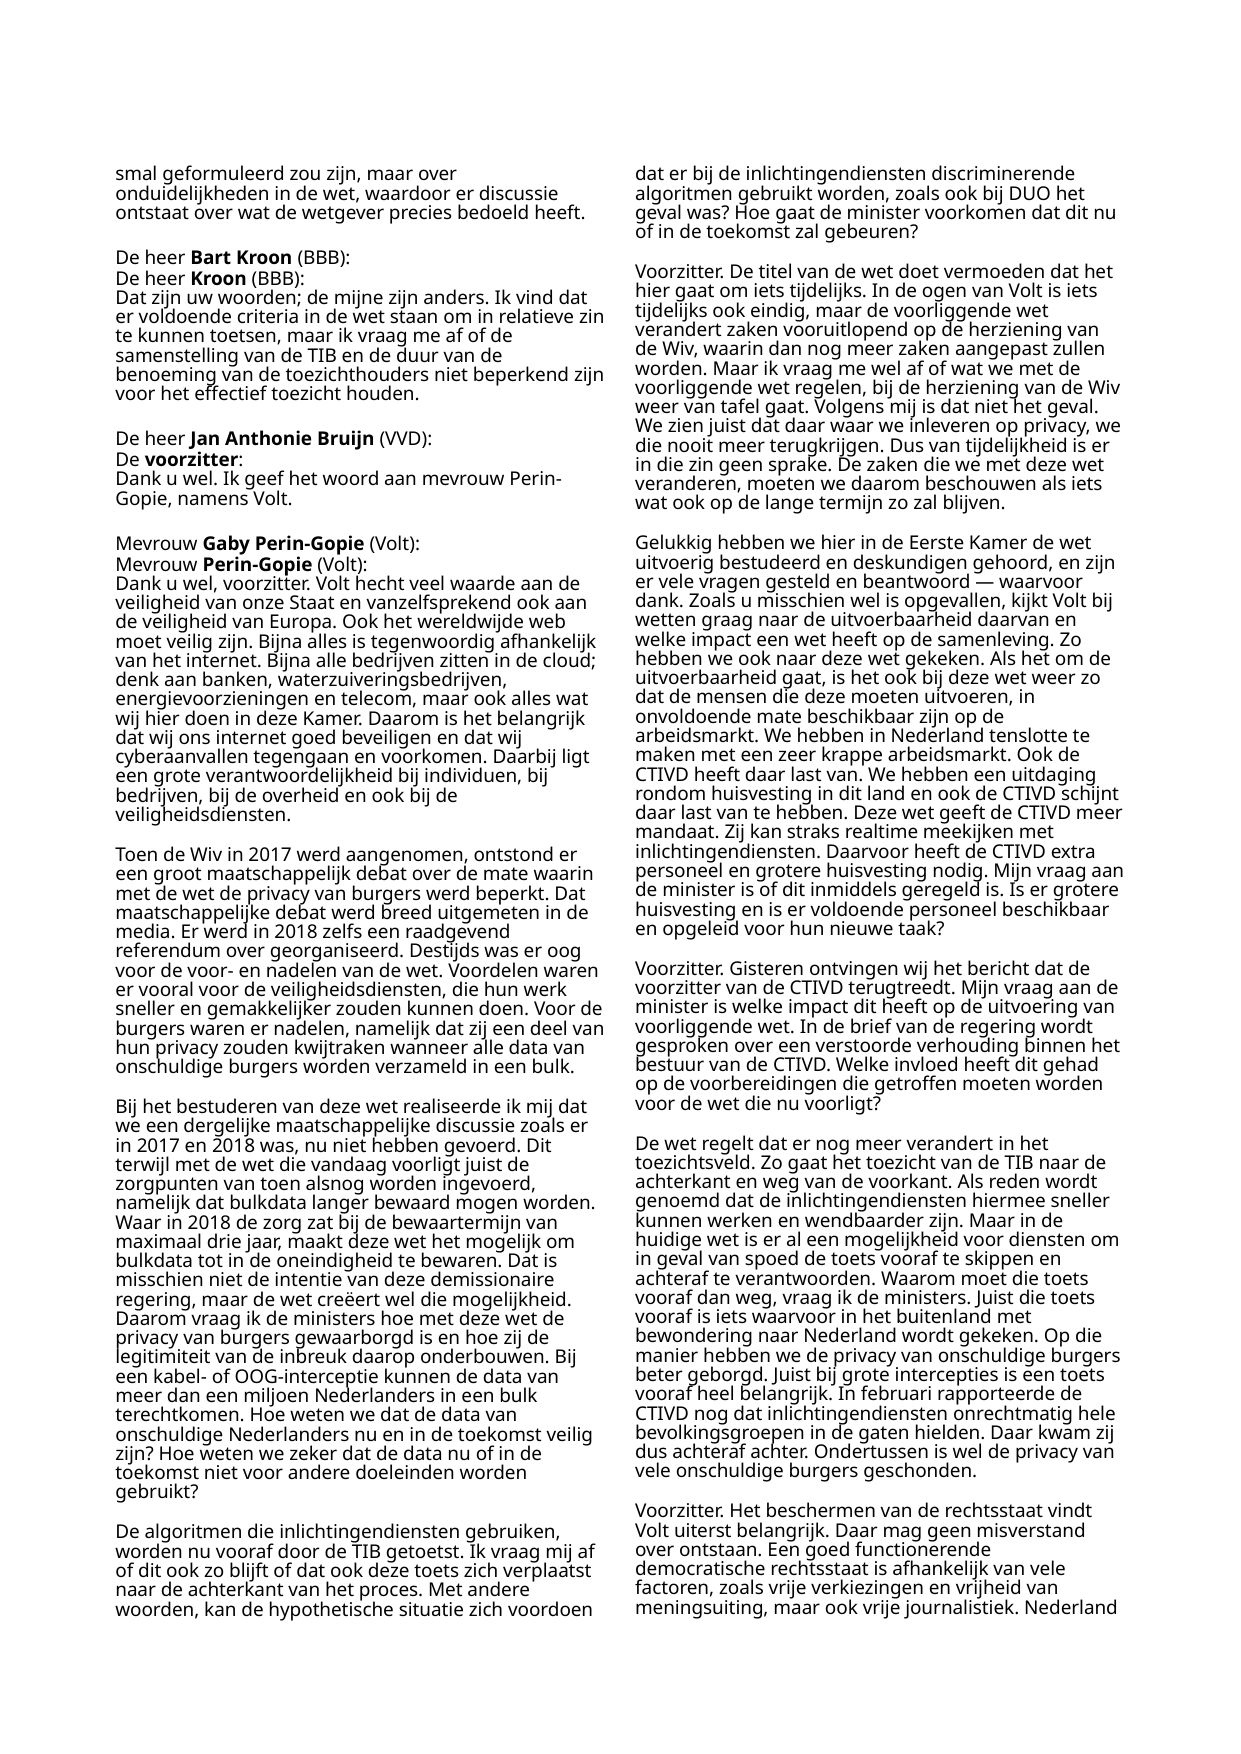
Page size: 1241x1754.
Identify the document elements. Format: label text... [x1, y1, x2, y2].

text De heer Kroon (BBB): [115, 270, 605, 289]
text Voorzitter. Het beschermen van de rechtsstaat vindt Volt uiterst belangrijk. Daar mag geen misverstand over ontstaan. Een goed functionerende democratische rechtsstaat is afhankelijk van vele factoren, zoals vrije verkiezingen en vrijheid van meningsuiting, maar ook vrije journalistiek. Nederland [635, 1502, 1125, 1618]
text Dank u wel, voorzitter. Volt hecht veel waarde aan de veiligheid van onze Staat en vanzelfsprekend ook aan de veiligheid van Europa. Ook het wereldwijde web moet veilig zijn. Bijna alles is tegenwoordig afhankelijk van het internet. Bijna alle bedrijven zitten in de cloud; denk aan banken, waterzuiveringsbedrijven, energievoorzieningen en telecom, maar ook alles wat wij hier doen in deze Kamer. Daarom is het belangrijk dat wij ons internet goed beveiligen en dat wij cyberaanvallen tegengaan en voorkomen. Daarbij ligt een grote verantwoordelijkheid bij individuen, bij bedrijven, bij de overheid en ook bij de veiligheidsdiensten. [115, 575, 605, 825]
text Dat zijn uw woorden; de mijne zijn anders. Ik vind dat er voldoende criteria in de wet staan om in relatieve zin te kunnen toetsen, maar ik vraag me af of de samenstelling van de TIB en de duur van de benoeming van de toezichthouders niet beperkend zijn voor het effectief toezicht houden. [115, 289, 605, 404]
text Mevrouw Perin-Gopie (Volt): [115, 556, 605, 575]
text Voorzitter. De titel van de wet doet vermoeden dat het hier gaat om iets tijdelijks. In de ogen van Volt is iets tijdelijks ook eindig, maar de voorliggende wet verandert zaken vooruitlopend op de herziening van de Wiv, waarin dan nog meer zaken aangepast zullen worden. Maar ik vraag me wel af of wat we met de voorliggende wet regelen, bij de herziening van de Wiv weer van tafel gaat. Volgens mij is dat niet het geval. We zien juist dat daar waar we inleveren op privacy, we die nooit meer terugkrijgen. Dus van tijdelijkheid is er in die zin geen sprake. De zaken die we met deze wet veranderen, moeten we daarom beschouwen als iets wat ook op de lange termijn zo zal blijven. [635, 263, 1125, 514]
text Gelukkig hebben we hier in de Eerste Kamer de wet uitvoerig bestudeerd en deskundigen gehoord, en zijn er vele vragen gesteld en beantwoord — waarvoor dank. Zoals u misschien wel is opgevallen, kijkt Volt bij wetten graag naar de uitvoerbaarheid daarvan en welke impact een wet heeft op de samenleving. Zo hebben we ook naar deze wet gekeken. Als het om de uitvoerbaarheid gaat, is het ook bij deze wet weer zo dat de mensen die deze moeten uitvoeren, in onvoldoende mate beschikbaar zijn op de arbeidsmarkt. We hebben in Nederland tenslotte te maken met een zeer krappe arbeidsmarkt. Ook de CTIVD heeft daar last van. We hebben een uitdaging rondom huisvesting in dit land en ook de CTIVD schijnt daar last van te hebben. Deze wet geeft de CTIVD meer mandaat. Zij kan straks realtime meekijken met inlichtingendiensten. Daarvoor heeft de CTIVD extra personeel en grotere huisvesting nodig. Mijn vraag aan de minister is of dit inmiddels geregeld is. Is er grotere huisvesting en is er voldoende personeel beschikbaar en opgeleid voor hun nieuwe taak? [635, 534, 1125, 939]
text Mevrouw Gaby Perin-Gopie (Volt): [115, 530, 605, 556]
text De algoritmen die inlichtingendiensten gebruiken, worden nu vooraf door de TIB getoetst. Ik vraag mij af of dit ook zo blijft of dat ook deze toets zich verplaatst naar de achterkant van het proces. Met andere woorden, kan de hypothetische situatie zich voordoen [115, 1523, 605, 1620]
text De wet regelt dat er nog meer verandert in het toezichtsveld. Zo gaat het toezicht van de TIB naar de achterkant en weg van de voorkant. Als reden wordt genoemd dat de inlichtingendiensten hiermee sneller kunnen werken en wendbaarder zijn. Maar in de huidige wet is er al een mogelijkheid voor diensten om in geval van spoed de toets vooraf te skippen en achteraf te verantwoorden. Waarom moet die toets vooraf dan weg, vraag ik de ministers. Juist die toets vooraf is iets waarvoor in het buitenland met bewondering naar Nederland wordt gekeken. Op die manier hebben we de privacy van onschuldige burgers beter geborgd. Juist bij grote intercepties is een toets vooraf heel belangrijk. In februari rapporteerde de CTIVD nog dat inlichtingendiensten onrechtmatig hele bevolkingsgroepen in de gaten hielden. Daar kwam zij dus achteraf achter. Ondertussen is wel de privacy van vele onschuldige burgers geschonden. [635, 1135, 1125, 1482]
text Bij het bestuderen van deze wet realiseerde ik mij dat we een dergelijke maatschappelijke discussie zoals er in 2017 en 2018 was, nu niet hebben gevoerd. Dit terwijl met de wet die vandaag voorligt juist de zorgpunten van toen alsnog worden ingevoerd, namelijk dat bulkdata langer bewaard mogen worden. Waar in 2018 de zorg zat bij de bewaartermijn van maximaal drie jaar, maakt deze wet het mogelijk om bulkdata tot in de oneindigheid te bewaren. Dat is misschien niet de intentie van deze demissionaire regering, maar de wet creëert wel die mogelijkheid. Daarom vraag ik de ministers hoe met deze wet de privacy van burgers gewaarborgd is en hoe zij de legitimiteit van de inbreuk daarop onderbouwen. Bij een kabel- of OOG-interceptie kunnen de data van meer dan een miljoen Nederlanders in een bulk terechtkomen. Hoe weten we dat de data van onschuldige Nederlanders nu en in de toekomst veilig zijn? Hoe weten we zeker dat de data nu of in de toekomst niet voor andere doeleinden worden gebruikt? [115, 1098, 605, 1503]
text De heer Jan Anthonie Bruijn (VVD): [115, 425, 605, 451]
text smal geformuleerd zou zijn, maar over onduidelijkheden in de wet, waardoor er discussie ontstaat over wat de wetgever precies bedoeld heeft. [115, 165, 605, 223]
text Dank u wel. Ik geef het woord aan mevrouw Perin-Gopie, namens Volt. [115, 470, 605, 509]
text Voorzitter. Gisteren ontvingen wij het bericht dat de voorzitter van de CTIVD terugtreedt. Mijn vraag aan de minister is welke impact dit heeft op de uitvoering van voorliggende wet. In de brief van de regering wordt gesproken over een verstoorde verhouding binnen het bestuur van de CTIVD. Welke invloed heeft dit gehad op de voorbereidingen die getroffen moeten worden voor de wet die nu voorligt? [635, 960, 1125, 1114]
text Toen de Wiv in 2017 werd aangenomen, ontstond er een groot maatschappelijk debat over de mate waarin met de wet de privacy van burgers werd beperkt. Dat maatschappelijke debat werd breed uitgemeten in de media. Er werd in 2018 zelfs een raadgevend referendum over georganiseerd. Destijds was er oog voor de voor- en nadelen van de wet. Voordelen waren er vooral voor de veiligheidsdiensten, die hun werk sneller en gemakkelijker zouden kunnen doen. Voor de burgers waren er nadelen, namelijk dat zij een deel van hun privacy zouden kwijtraken wanneer alle data van onschuldige burgers worden verzameld in een bulk. [115, 846, 605, 1077]
text dat er bij de inlichtingendiensten discriminerende algoritmen gebruikt worden, zoals ook bij DUO het geval was? Hoe gaat de minister voorkomen dat dit nu of in de toekomst zal gebeuren? [635, 165, 1125, 242]
text De heer Bart Kroon (BBB): [115, 244, 605, 270]
text De voorzitter: [115, 451, 605, 470]
